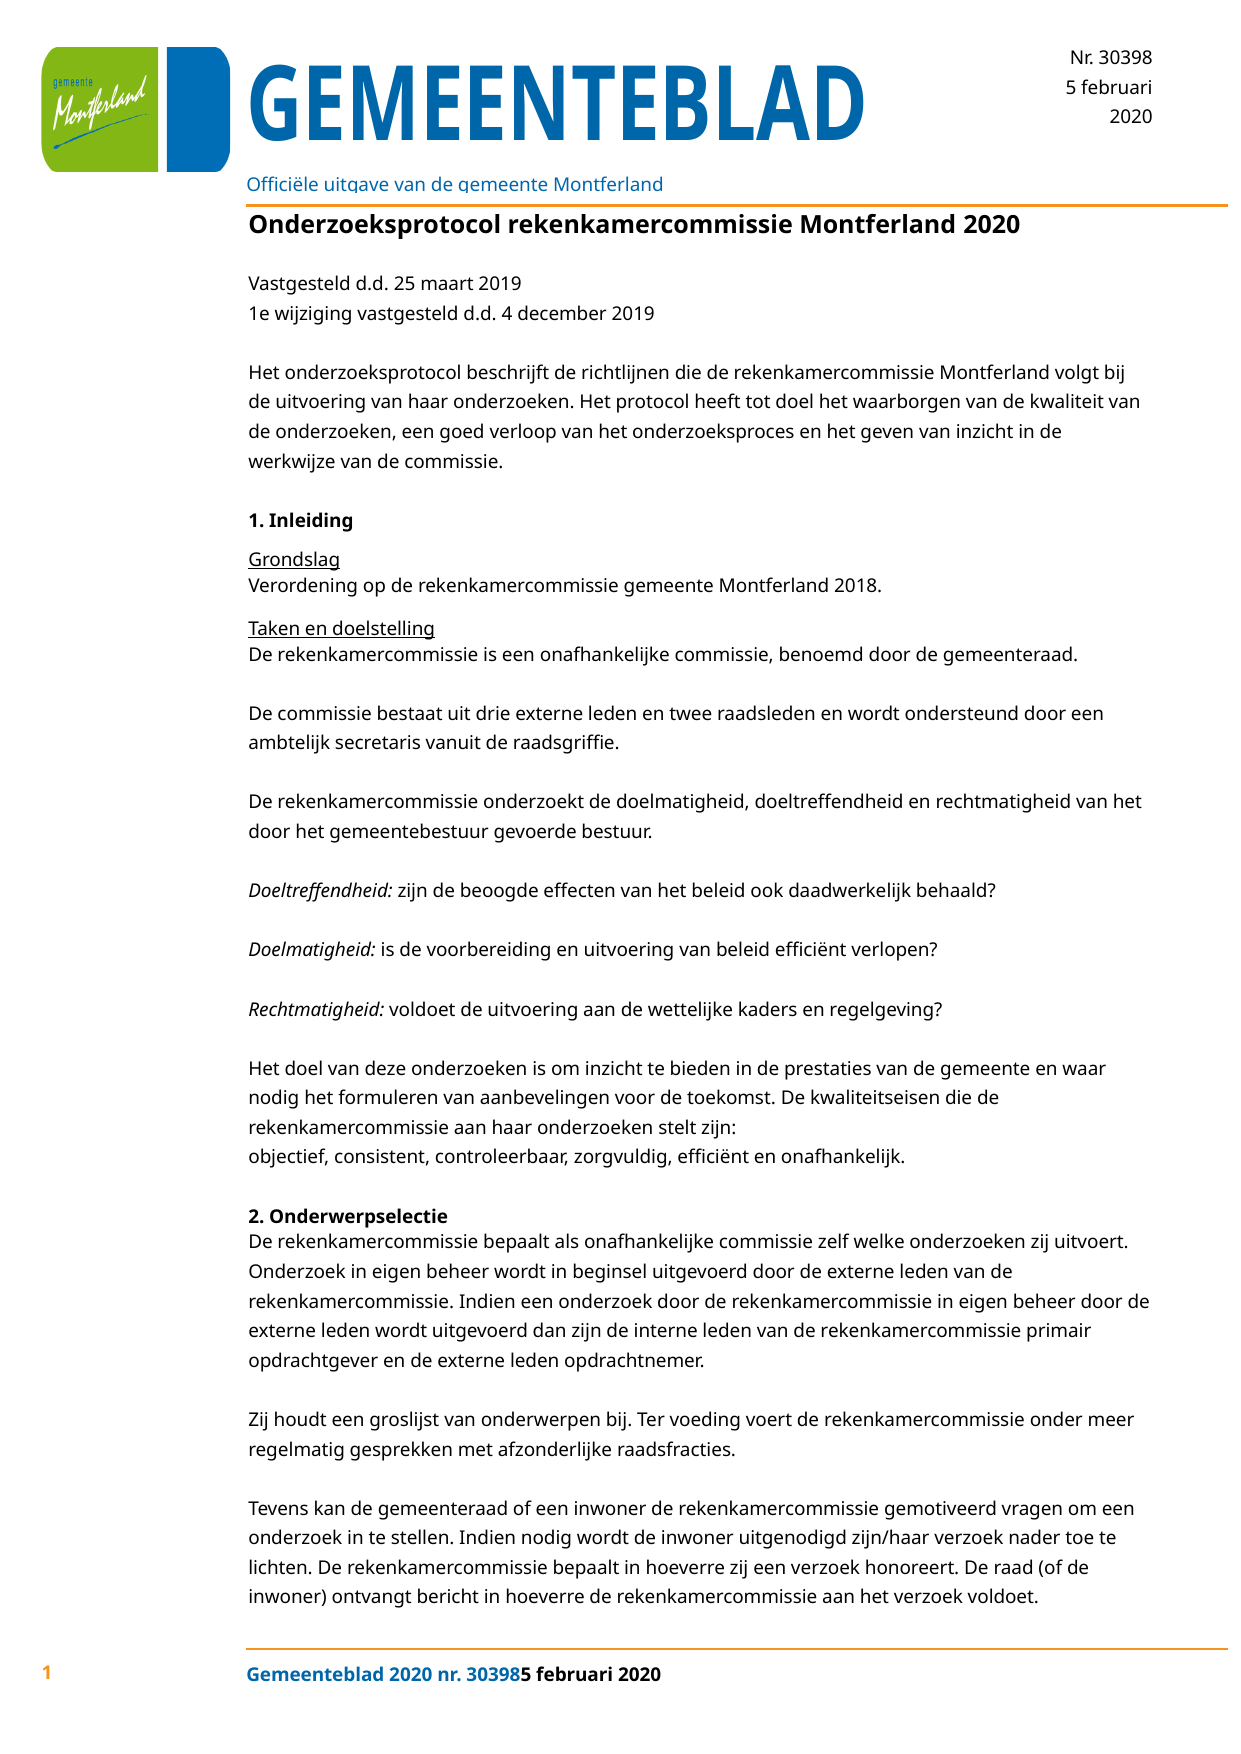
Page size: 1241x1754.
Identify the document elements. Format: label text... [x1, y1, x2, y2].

picture [41, 47, 231, 172]
text Verordening op de rekenkamercommissie gemeente Montferland 2018. [248, 572, 1152, 598]
text Onderzoeksprotocol rekenkamercommissie Montferland 2020 [248, 207, 1152, 241]
text De rekenkamercommissie onderzoekt de doelmatigheid, doeltreffendheid en rechtmatigheid van het door het gemeentebestuur gevoerde bestuur. [248, 789, 1152, 844]
text 1e wijziging vastgesteld d.d. 4 december 2019 [248, 300, 1152, 326]
text Tevens kan de gemeenteraad of een inwoner de rekenkamercommissie gemotiveerd vragen om een onderzoek in te stellen. Indien nodig wordt de inwoner uitgenodigd zijn/haar verzoek nader toe te lichten. De rekenkamercommissie bepaalt in hoeverre zij een verzoek honoreert. De raad (of de inwoner) ontvangt bericht in hoeverre de rekenkamercommissie aan het verzoek voldoet. [248, 1495, 1152, 1609]
text Het onderzoeksprotocol beschrijft de richtlijnen die de rekenkamercommissie Montferland volgt bij de uitvoering van haar onderzoeken. Het protocol heeft tot doel het waarborgen van de kwaliteit van de onderzoeken, een goed verloop van het onderzoeksproces en het geven van inzicht in de werkwijze van de commissie. [248, 359, 1152, 473]
text De rekenkamercommissie bepaalt als onafhankelijke commissie zelf welke onderzoeken zij uitvoert. [248, 1229, 1152, 1254]
text De rekenkamercommissie is een onafhankelijke commissie, benoemd door de gemeenteraad. [248, 641, 1152, 667]
text De commissie bestaat uit drie externe leden en twee raadsleden en wordt ondersteund door een ambtelijk secretaris vanuit de raadsgriffie. [248, 700, 1152, 755]
text objectief, consistent, controleerbaar, zorgvuldig, efficiënt en onafhankelijk. [248, 1144, 1152, 1169]
text Doelmatigheid: is de voorbereiding en uitvoering van beleid efficiënt verlopen? [248, 937, 1152, 962]
text Het doel van deze onderzoeken is om inzicht te bieden in de prestaties van de gemeente en waar nodig het formuleren van aanbevelingen voor de toekomst. De kwaliteitseisen die de rekenkamercommissie aan haar onderzoeken stelt zijn: [248, 1055, 1152, 1140]
text 2. Onderwerpselectie [248, 1203, 1152, 1229]
text Rechtmatigheid: voldoet de uitvoering aan de wettelijke kaders en regelgeving? [248, 996, 1152, 1022]
text Grondslag [248, 546, 1152, 572]
text Doeltreffendheid: zijn de beoogde effecten van het beleid ook daadwerkelijk behaald? [248, 877, 1152, 903]
text Vastgesteld d.d. 25 maart 2019 [248, 270, 1152, 296]
text Zij houdt een groslijst van onderwerpen bij. Ter voeding voert de rekenkamercommissie onder meer regelmatig gesprekken met afzonderlijke raadsfracties. [248, 1406, 1152, 1461]
text 1. Inleiding [248, 507, 1152, 533]
text Onderzoek in eigen beheer wordt in beginsel uitgevoerd door de externe leden van de rekenkamercommissie. Indien een onderzoek door de rekenkamercommissie in eigen beheer door de externe leden wordt uitgevoerd dan zijn de interne leden van de rekenkamercommissie primair opdrachtgever en de externe leden opdrachtnemer. [248, 1258, 1152, 1373]
text Taken en doelstelling [248, 615, 1152, 641]
